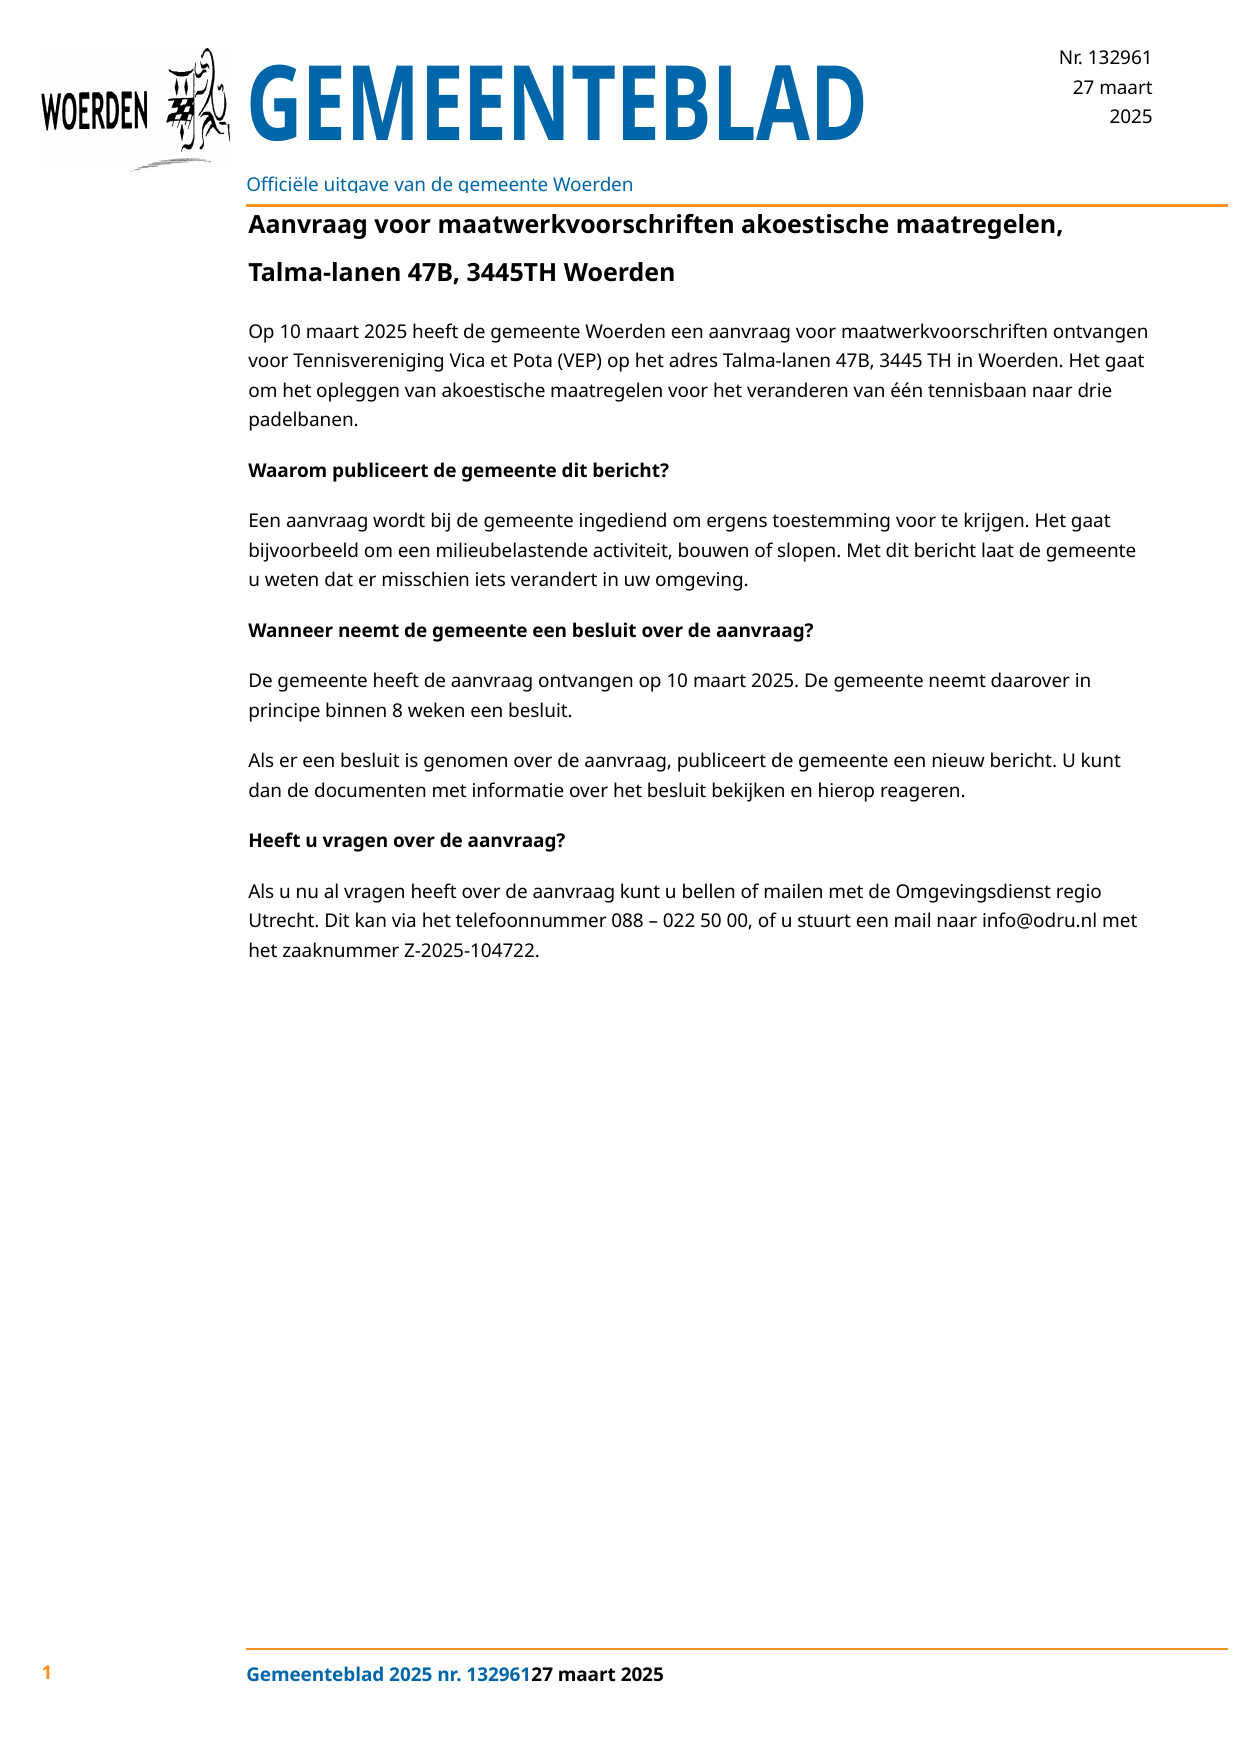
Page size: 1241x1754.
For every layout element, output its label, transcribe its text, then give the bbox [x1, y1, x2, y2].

text Waarom publiceert de gemeente dit bericht? [248, 457, 1152, 483]
text Een aanvraag wordt bij de gemeente ingediend om ergens toestemming voor te krijgen. Het gaat bijvoorbeeld om een milieubelastende activiteit, bouwen of slopen. Met dit bericht laat de gemeente u weten dat er misschien iets verandert in uw omgeving. [248, 507, 1152, 592]
text Wanneer neemt de gemeente een besluit over de aanvraag? [248, 617, 1152, 643]
text Aanvraag voor maatwerkvoorschriften akoestische maatregelen, Talma-lanen 47B, 3445TH Woerden [248, 207, 1152, 288]
text Op 10 maart 2025 heeft de gemeente Woerden een aanvraag voor maatwerkvoorschriften ontvangen voor Tennisvereniging Vica et Pota (VEP) op het adres Talma-lanen 47B, 3445 TH in Woerden. Het gaat om het opleggen van akoestische maatregelen voor het veranderen van één tennisbaan naar drie padelbanen. [248, 318, 1152, 432]
text Als er een besluit is genomen over de aanvraag, publiceert de gemeente een nieuw bericht. U kunt dan de documenten met informatie over het besluit bekijken en hierop reageren. [248, 747, 1152, 803]
text Heeft u vragen over de aanvraag? [248, 827, 1152, 853]
text Als u nu al vragen heeft over de aanvraag kunt u bellen of mailen met de Omgevingsdienst regio Utrecht. Dit kan via het telefoonnummer 088 – 022 50 00, of u stuurt een mail naar info@odru.nl met het zaaknummer Z-2025-104722. [248, 878, 1152, 963]
picture [41, 47, 231, 172]
text De gemeente heeft de aanvraag ontvangen op 10 maart 2025. De gemeente neemt daarover in principe binnen 8 weken een besluit. [248, 667, 1152, 723]
